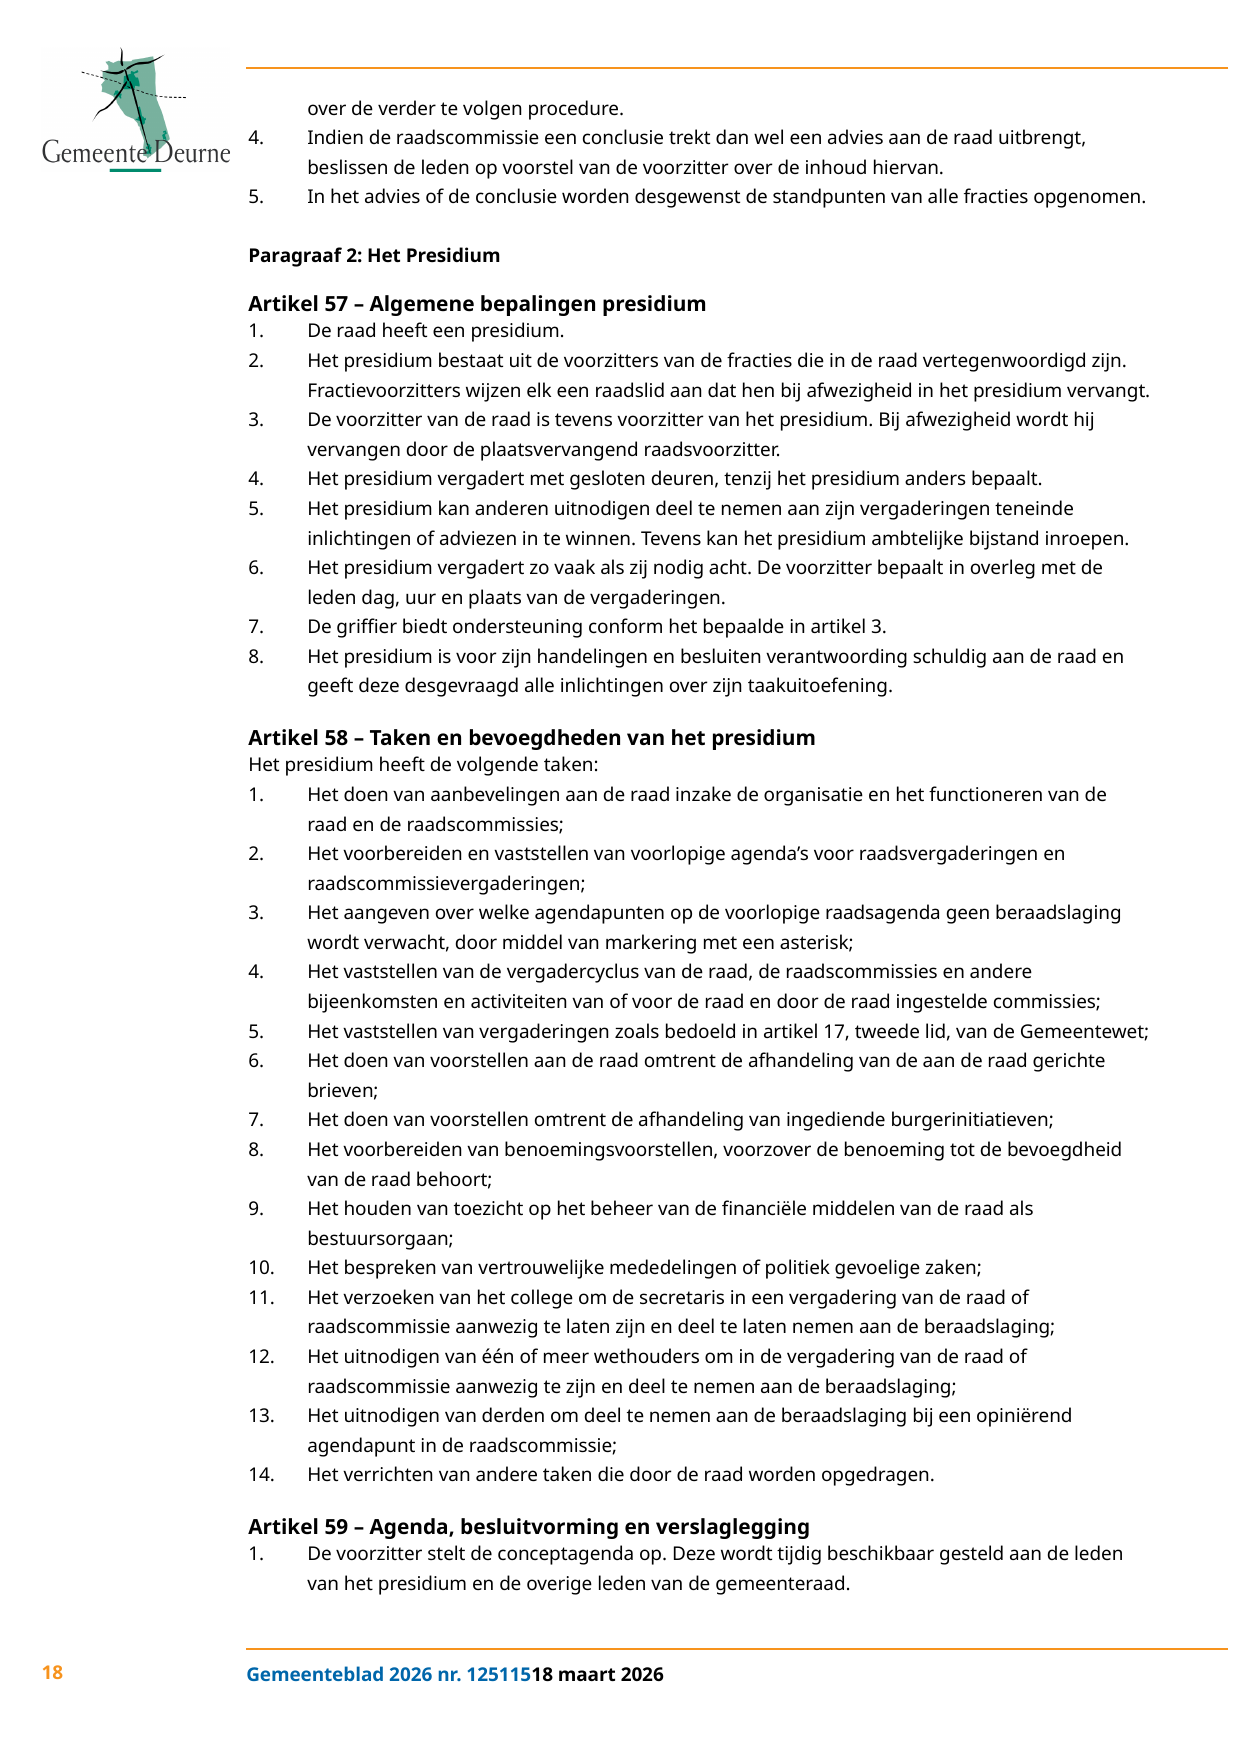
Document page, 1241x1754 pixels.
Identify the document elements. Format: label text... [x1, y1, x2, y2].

list Het doen van aanbevelingen aan de raad inzake de organisatie en het functioneren van de raad en de raadscommissies; [248, 781, 1152, 836]
list De raad heeft een presidium. [248, 318, 1152, 343]
list In het advies of de conclusie worden desgewenst de standpunten van alle fracties opgenomen. [248, 183, 1152, 209]
text Artikel 59 – Agenda, besluitvorming en verslaglegging [248, 1512, 1152, 1540]
list Indien de raadscommissie een conclusie trekt dan wel een advies aan de raad uitbrengt, beslissen de leden op voorstel van de voorzitter over de inhoud hiervan. [248, 124, 1152, 180]
list Het uitnodigen van derden om deel te nemen aan de beraadslaging bij een opiniërend agendapunt in de raadscommissie; [248, 1402, 1152, 1458]
list Het bespreken van vertrouwelijke mededelingen of politiek gevoelige zaken; [248, 1254, 1152, 1280]
list Het uitnodigen van één of meer wethouders om in de vergadering van de raad of raadscommissie aanwezig te zijn en deel te nemen aan de beraadslaging; [248, 1343, 1152, 1398]
list Het voorbereiden en vaststellen van voorlopige agenda’s voor raadsvergaderingen en raadscommissievergaderingen; [248, 840, 1152, 896]
list over de verder te volgen procedure. [248, 95, 1152, 121]
list Het aangeven over welke agendapunten op de voorlopige raadsagenda geen beraadslaging wordt verwacht, door middel van markering met een asterisk; [248, 899, 1152, 955]
list Het presidium vergadert zo vaak als zij nodig acht. De voorzitter bepaalt in overleg met de leden dag, uur en plaats van de vergaderingen. [248, 554, 1152, 610]
list Het vaststellen van vergaderingen zoals bedoeld in artikel 17, tweede lid, van de Gemeentewet; [248, 1018, 1152, 1043]
text Artikel 58 – Taken en bevoegdheden van het presidium [248, 723, 1152, 752]
list Het vaststellen van de vergadercyclus van de raad, de raadscommissies en andere bijeenkomsten en activiteiten van of voor de raad en door de raad ingestelde commissies; [248, 959, 1152, 1014]
list De voorzitter van de raad is tevens voorzitter van het presidium. Bij afwezigheid wordt hij vervangen door de plaatsvervangend raadsvoorzitter. [248, 406, 1152, 462]
list Het doen van voorstellen omtrent de afhandeling van ingediende burgerinitiatieven; [248, 1107, 1152, 1132]
list De griffier biedt ondersteuning conform het bepaalde in artikel 3. [248, 613, 1152, 639]
list De voorzitter stelt de conceptagenda op. Deze wordt tijdig beschikbaar gesteld aan de leden van het presidium en de overige leden van de gemeenteraad. [248, 1540, 1152, 1596]
list Het presidium bestaat uit de voorzitters van de fracties die in de raad vertegenwoordigd zijn. Fractievoorzitters wijzen elk een raadslid aan dat hen bij afwezigheid in het presidium vervangt. [248, 347, 1152, 403]
list Het voorbereiden van benoemingsvoorstellen, voorzover de benoeming tot de bevoegdheid van de raad behoort; [248, 1136, 1152, 1191]
list Het houden van toezicht op het beheer van de financiële middelen van de raad als bestuursorgaan; [248, 1195, 1152, 1251]
list Het verzoeken van het college om de secretaris in een vergadering van de raad of raadscommissie aanwezig te laten zijn en deel te laten nemen aan de beraadslaging; [248, 1284, 1152, 1339]
list Het presidium vergadert met gesloten deuren, tenzij het presidium anders bepaalt. [248, 466, 1152, 491]
list Het verrichten van andere taken die door de raad worden opgedragen. [248, 1462, 1152, 1487]
text Artikel 57 – Algemene bepalingen presidium [248, 289, 1152, 318]
text Het presidium heeft de volgende taken: [248, 752, 1152, 777]
picture [41, 47, 231, 172]
list Het doen van voorstellen aan de raad omtrent de afhandeling van de aan de raad gerichte brieven; [248, 1047, 1152, 1103]
list Het presidium kan anderen uitnodigen deel te nemen aan zijn vergaderingen teneinde inlichtingen of adviezen in te winnen. Tevens kan het presidium ambtelijke bijstand inroepen. [248, 495, 1152, 551]
text Paragraaf 2: Het Presidium [248, 243, 1152, 268]
list Het presidium is voor zijn handelingen en besluiten verantwoording schuldig aan de raad en geeft deze desgevraagd alle inlichtingen over zijn taakuitoefening. [248, 643, 1152, 698]
